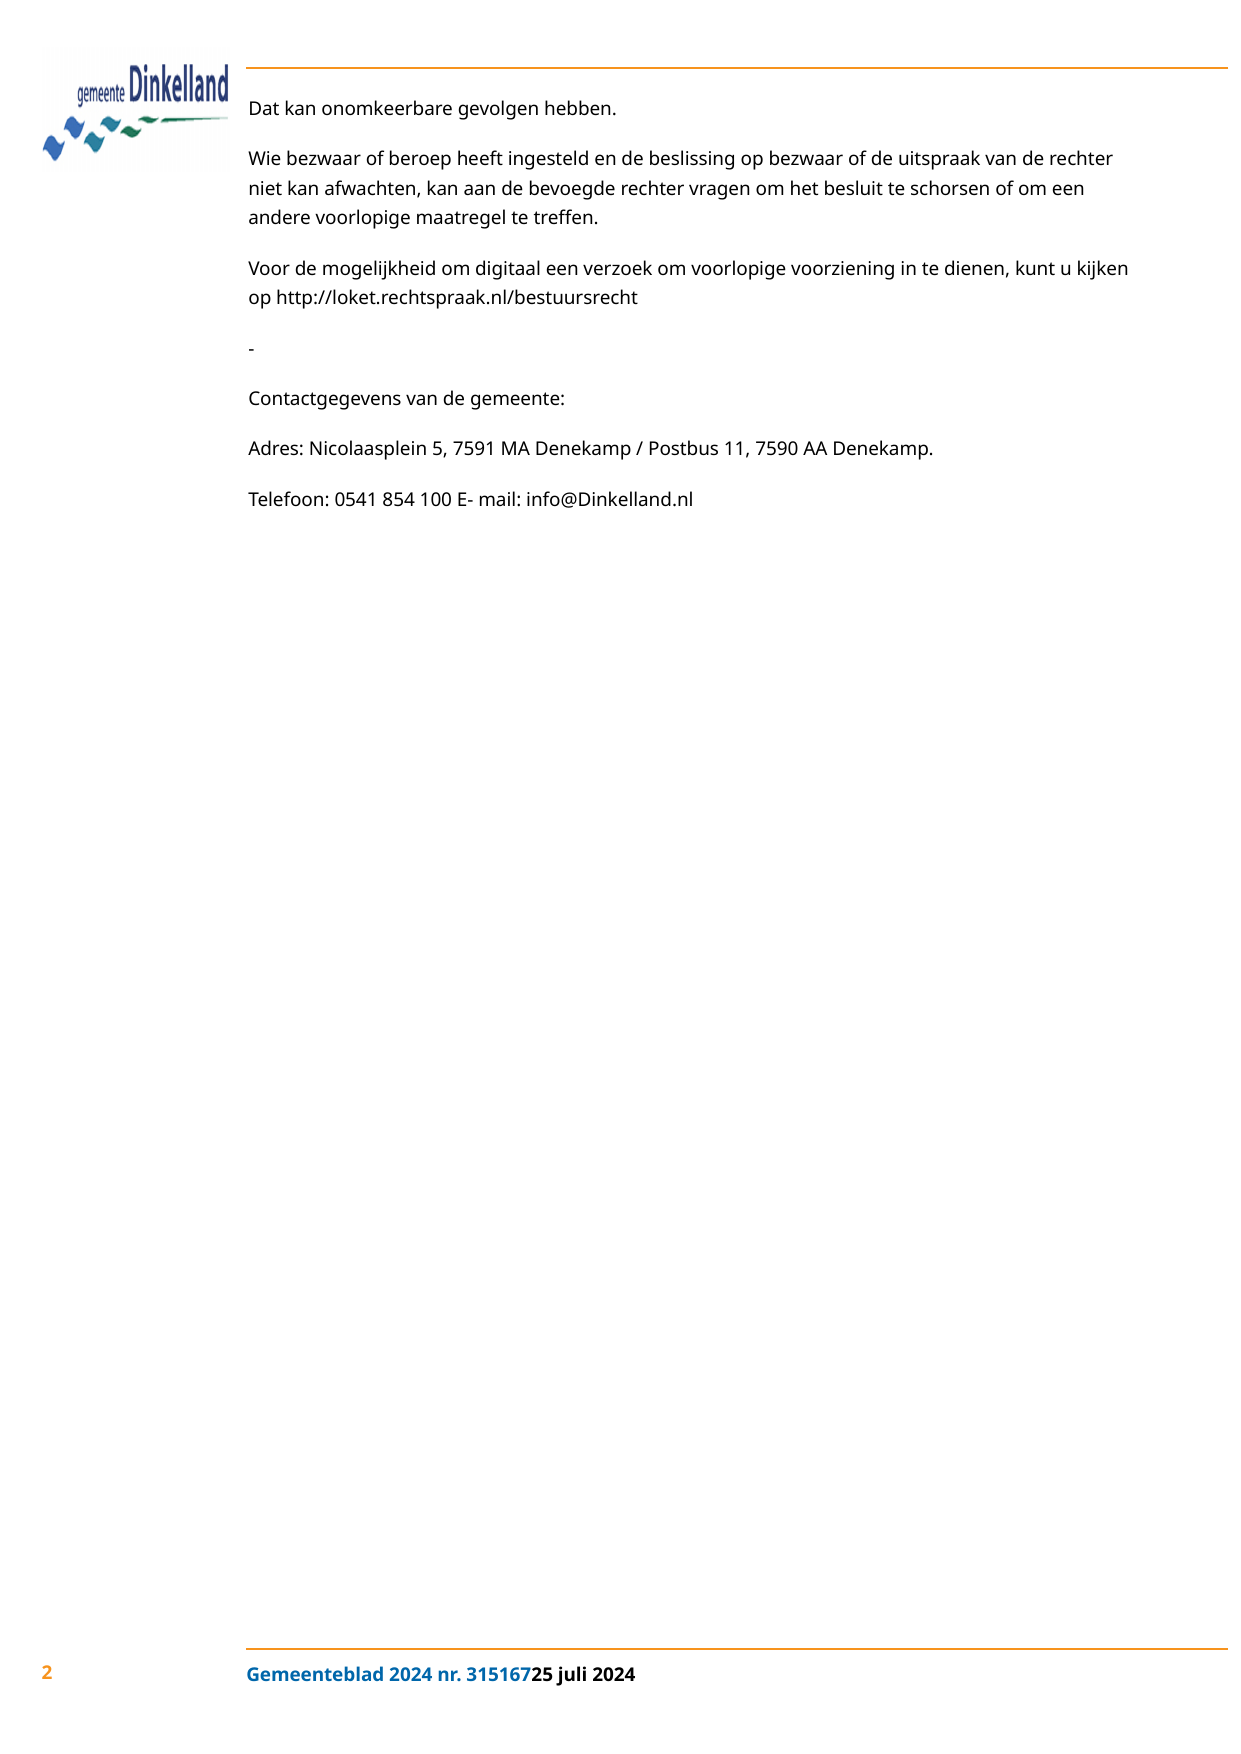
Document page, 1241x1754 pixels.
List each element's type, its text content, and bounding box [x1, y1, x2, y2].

picture [41, 47, 231, 172]
text Wie bezwaar of beroep heeft ingesteld en de beslissing op bezwaar of de uitspraak van de rechter niet kan afwachten, kan aan de bevoegde rechter vragen om het besluit te schorsen of om een andere voorlopige maatregel te treffen. [248, 145, 1152, 230]
text Contactgegevens van de gemeente: [248, 385, 1152, 411]
text Telefoon: 0541 854 100 E- mail: info@Dinkelland.nl [248, 486, 1152, 512]
text Adres: Nicolaasplein 5, 7591 MA Denekamp / Postbus 11, 7590 AA Denekamp. [248, 436, 1152, 461]
text Dat kan onomkeerbare gevolgen hebben. [248, 95, 1152, 121]
text Voor de mogelijkheid om digitaal een verzoek om voorlopige voorziening in te dienen, kunt u kijken op http://loket.rechtspraak.nl/bestuursrecht [248, 255, 1152, 310]
text - [248, 335, 1152, 361]
